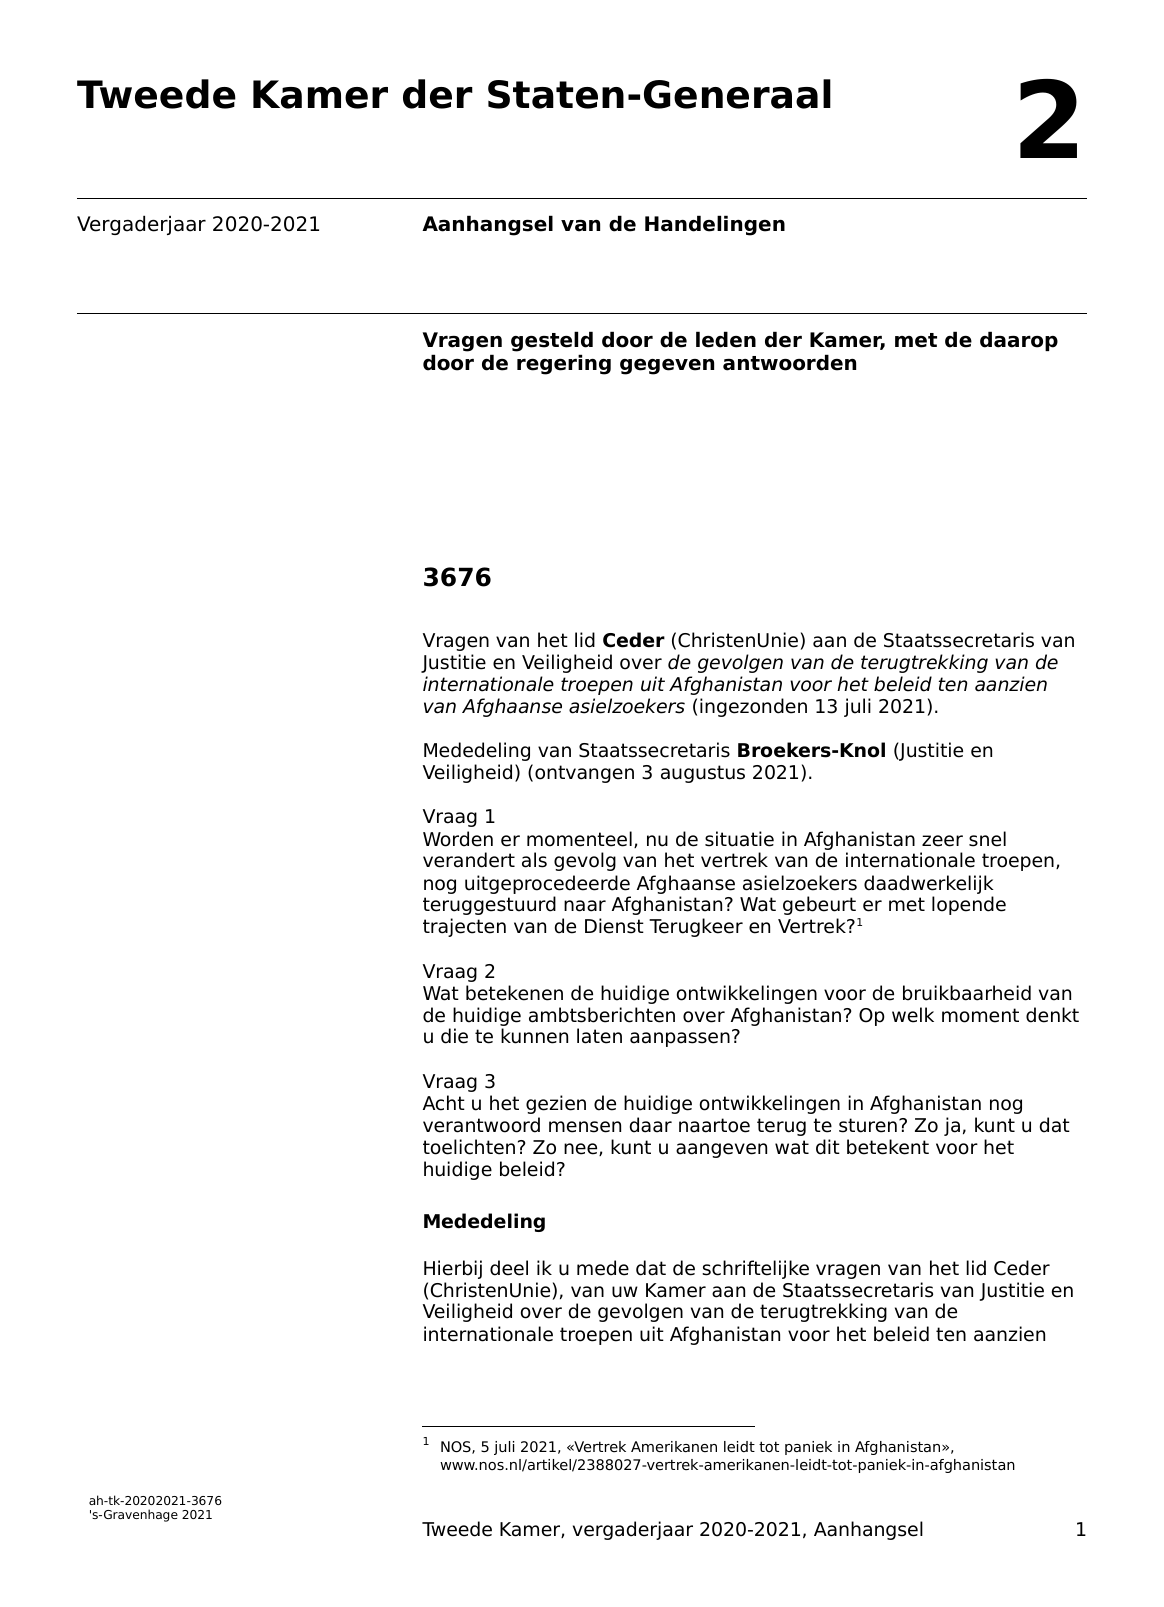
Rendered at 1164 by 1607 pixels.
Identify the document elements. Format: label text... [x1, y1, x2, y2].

text 3676 [422, 563, 1087, 592]
text Vraag 2 [422, 961, 1087, 982]
table_header 2 [886, 59, 1087, 198]
text Worden er momenteel, nu de situatie in Afghanistan zeer snel verandert als gevolg van het vertrek van de internationale troepen, nog uitgeprocedeerde Afghaanse asielzoekers daadwerkelijk teruggestuurd naar Afghanistan? Wat gebeurt er met lopende trajecten van de Dienst Terugkeer en Vertrek? [422, 828, 1087, 938]
text Vragen van het lid Ceder (ChristenUnie) aan de Staatssecretaris van Justitie en Veiligheid over de gevolgen van de terugtrekking van de internationale troepen uit Afghanistan voor het beleid ten aanzien van Afghaanse asielzoekers (ingezonden 13 juli 2021). [422, 630, 1087, 718]
text Vraag 1 [422, 806, 1087, 828]
text Mededeling van Staatssecretaris Broekers-Knol (Justitie en Veiligheid) (ontvangen 3 augustus 2021). [422, 740, 1087, 784]
text Hierbij deel ik u mede dat de schriftelijke vragen van het lid Ceder (ChristenUnie), van uw Kamer aan de Staatssecretaris van Justitie en Veiligheid over de gevolgen van de terugtrekking van de internationale troepen uit Afghanistan voor het beleid ten aanzien [422, 1257, 1087, 1345]
table_cell Vergaderjaar 2020-2021 [77, 199, 422, 313]
text Wat betekenen de huidige ontwikkelingen voor de bruikbaarheid van de huidige ambtsberichten over Afghanistan? Op welk moment denkt u die te kunnen laten aanpassen? [422, 982, 1087, 1048]
subtitle Mededeling [422, 1211, 1087, 1232]
text ah-tk-20202021-3676 [88, 1494, 323, 1508]
text Vraag 3 [422, 1071, 1087, 1093]
text 's-Gravenhage 2021 [88, 1508, 323, 1522]
text NOS, 5 juli 2021, «Vertrek Amerikanen leidt tot paniek in Afghanistan», www.nos.nl/artikel/2388027-vertrek-amerikanen-leidt-tot-paniek-in-afghanistan [422, 1435, 1087, 1474]
table_header Tweede Kamer der Staten-Generaal [77, 59, 886, 198]
table_cell Aanhangsel van de Handelingen [422, 199, 1087, 313]
table_cell Vragen gesteld door de leden der Kamer, met de daarop door de regering gegeven antwoorden [422, 314, 1087, 375]
table_cell [77, 314, 422, 375]
text Acht u het gezien de huidige ontwikkelingen in Afghanistan nog verantwoord mensen daar naartoe terug te sturen? Zo ja, kunt u dat toelichten? Zo nee, kunt u aangeven wat dit betekent voor het huidige beleid? [422, 1093, 1087, 1181]
